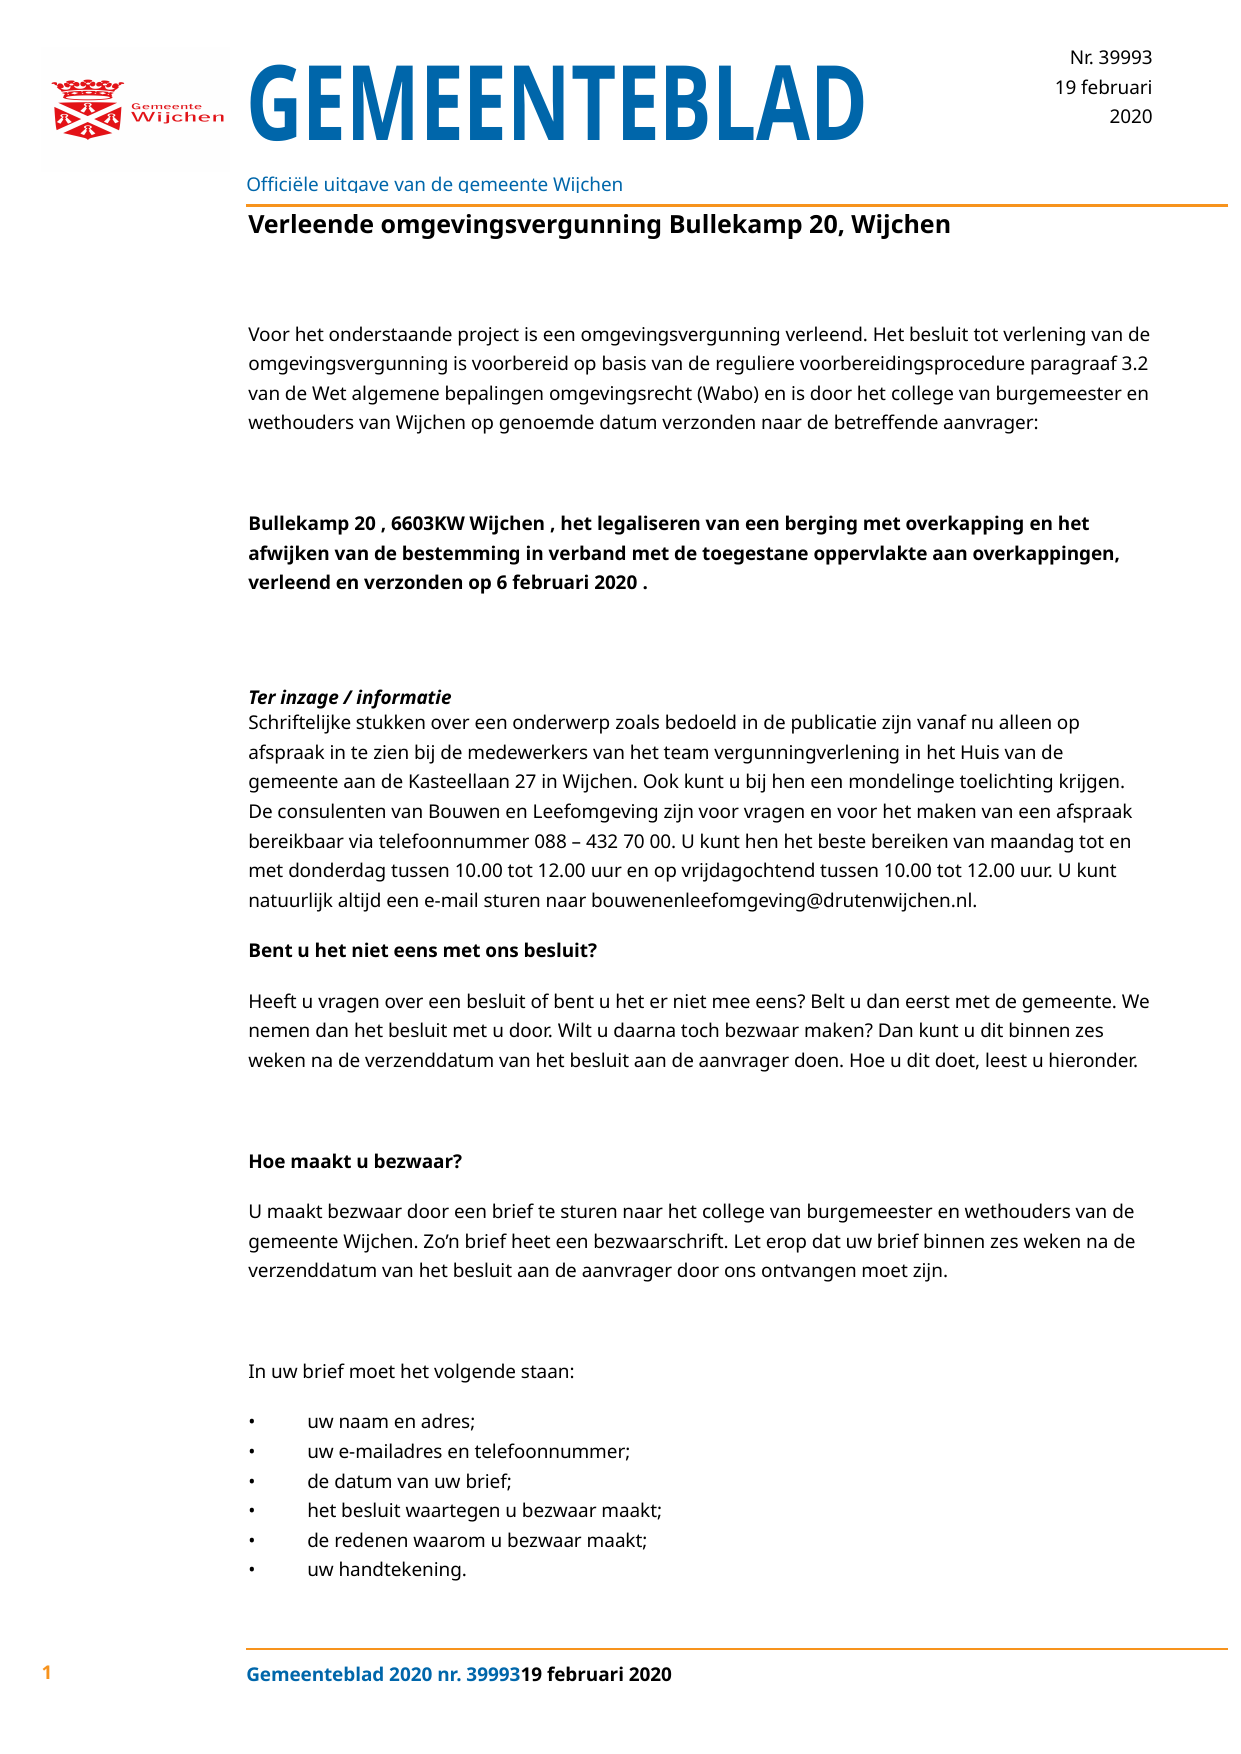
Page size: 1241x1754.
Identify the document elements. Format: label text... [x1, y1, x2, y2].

text Bent u het niet eens met ons besluit? [248, 937, 1152, 963]
text Heeft u vragen over een besluit of bent u het er niet mee eens? Belt u dan eerst met de gemeente. We nemen dan het besluit met u door. Wilt u daarna toch bezwaar maken? Dan kunt u dit binnen zes weken na de verzenddatum van het besluit aan de aanvrager doen. Hoe u dit doet, leest u hieronder. [248, 988, 1152, 1073]
list het besluit waartegen u bezwaar maakt; [248, 1497, 1152, 1523]
picture [41, 47, 231, 172]
text U maakt bezwaar door een brief te sturen naar het college van burgemeester en wethouders van de gemeente Wijchen. Zo’n brief heet een bezwaarschrift. Let erop dat uw brief binnen zes weken na de verzenddatum van het besluit aan de aanvrager door ons ontvangen moet zijn. [248, 1198, 1152, 1283]
text Bullekamp 20 , 6603KW Wijchen , het legaliseren van een berging met overkapping en het afwijken van de bestemming in verband met de toegestane oppervlakte aan overkappingen, verleend en verzonden op 6 februari 2020 . [248, 510, 1152, 595]
text Hoe maakt u bezwaar? [248, 1148, 1152, 1174]
text Voor het onderstaande project is een omgevingsvergunning verleend. Het besluit tot verlening van de omgevingsvergunning is voorbereid op basis van de reguliere voorbereidingsprocedure paragraaf 3.2 van de Wet algemene bepalingen omgevingsrecht (Wabo) en is door het college van burgemeester en wethouders van Wijchen op genoemde datum verzonden naar de betreffende aanvrager: [248, 321, 1152, 435]
text Schriftelijke stukken over een onderwerp zoals bedoeld in de publicatie zijn vanaf nu alleen op afspraak in te zien bij de medewerkers van het team vergunningverlening in het Huis van de gemeente aan de Kasteellaan 27 in Wijchen. Ook kunt u bij hen een mondelinge toelichting krijgen. De consulenten van Bouwen en Leefomgeving zijn voor vragen en voor het maken van een afspraak bereikbaar via telefoonnummer 088 – 432 70 00. U kunt hen het beste bereiken van maandag tot en met donderdag tussen 10.00 tot 12.00 uur en op vrijdagochtend tussen 10.00 tot 12.00 uur. U kunt natuurlijk altijd een e-mail sturen naar bouwenenleefomgeving@drutenwijchen.nl. [248, 709, 1152, 913]
text In uw brief moet het volgende staan: [248, 1358, 1152, 1384]
list uw naam en adres; [248, 1409, 1152, 1434]
text Verleende omgevingsvergunning Bullekamp 20, Wijchen [248, 207, 1152, 241]
list uw handtekening. [248, 1557, 1152, 1582]
list de redenen waarom u bezwaar maakt; [248, 1527, 1152, 1553]
list de datum van uw brief; [248, 1468, 1152, 1494]
text Ter inzage / informatie [248, 684, 1152, 709]
list uw e-mailadres en telefoonnummer; [248, 1438, 1152, 1464]
